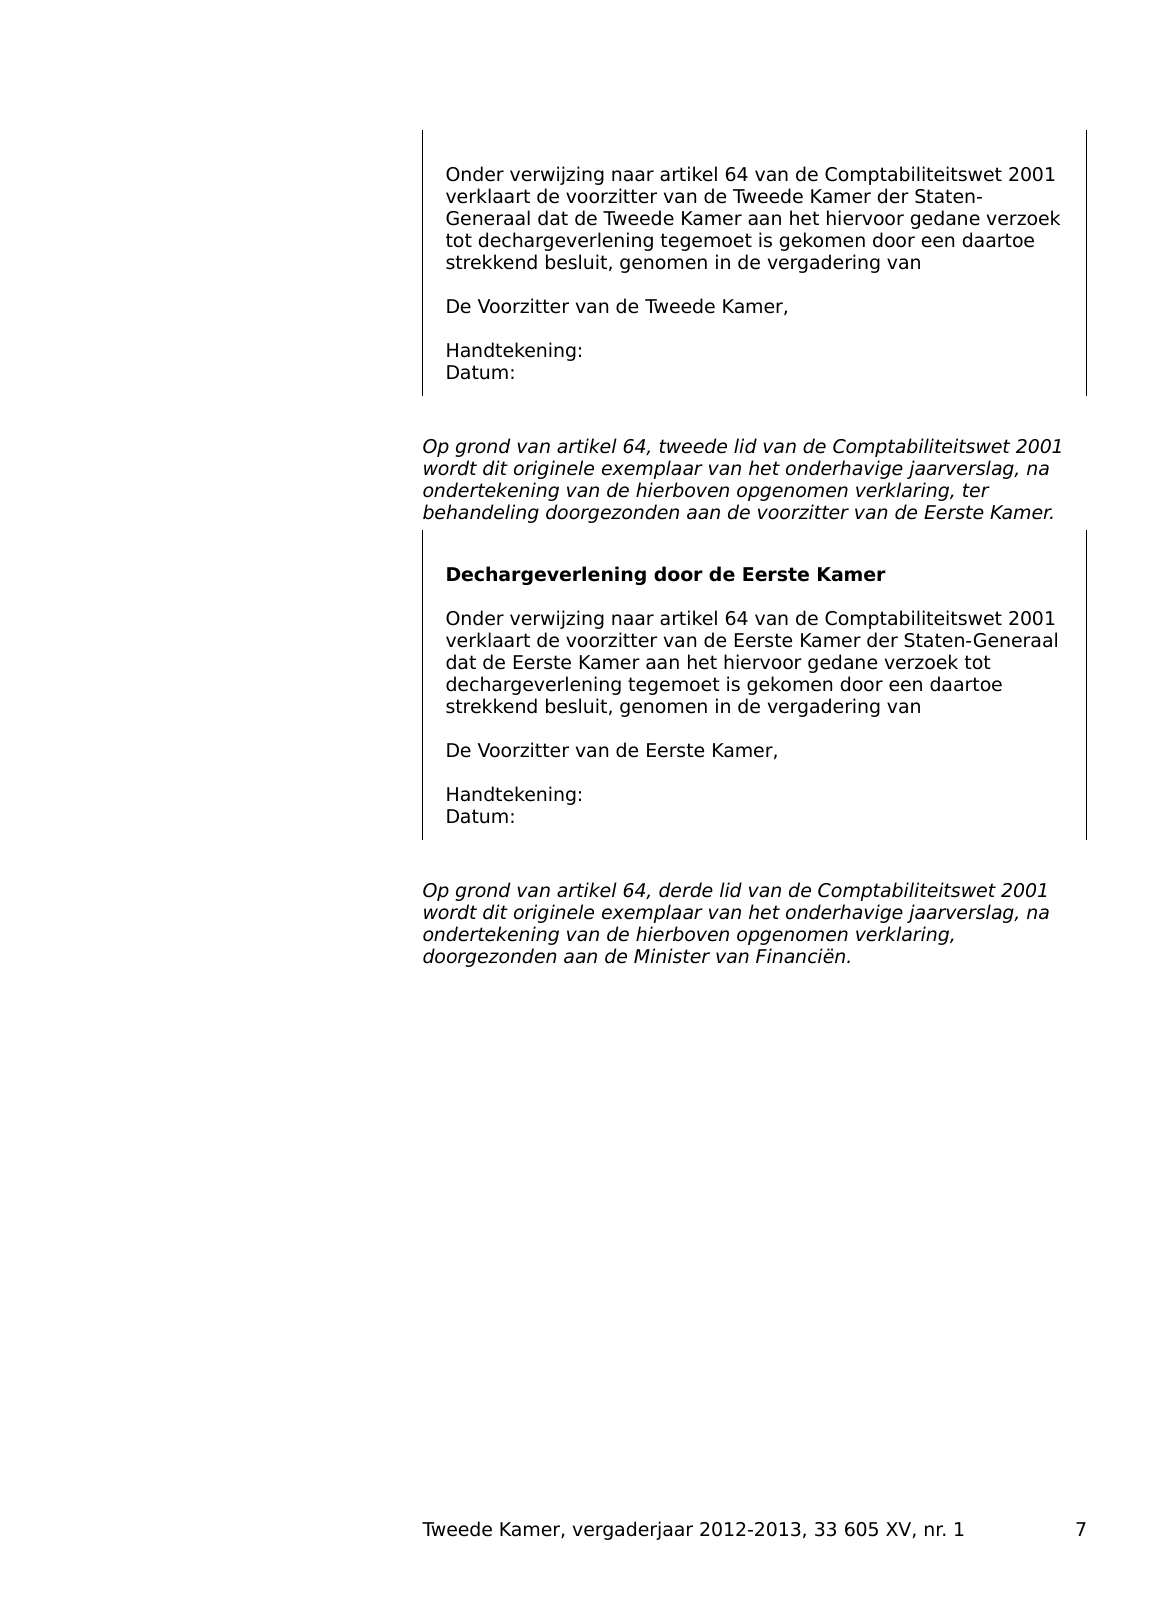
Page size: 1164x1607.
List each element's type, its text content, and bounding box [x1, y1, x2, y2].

text Op grond van artikel 64, tweede lid van de Comptabiliteitswet 2001 wordt dit originele exemplaar van het onderhavige jaarverslag, na ondertekening van de hierboven opgenomen verklaring, ter behandeling doorgezonden aan de voorzitter van de Eerste Kamer. [422, 436, 1087, 524]
text Op grond van artikel 64, derde lid van de Comptabiliteitswet 2001 wordt dit originele exemplaar van het onderhavige jaarverslag, na ondertekening van de hierboven opgenomen verklaring, doorgezonden aan de Minister van Financiën. [422, 879, 1087, 967]
table_header Dechargeverlening door de Eerste Kamer Onder verwijzing naar artikel 64 van de Comptabiliteitswet 2001 verklaart de voorzitter van de Eerste Kamer der Staten-Generaal dat de Eerste Kamer aan het hiervoor gedane verzoek tot dechargeverlening tegemoet is gekomen door een daartoe strekkend besluit, genomen in de vergadering van De Voorzitter van de Eerste Kamer, Handtekening: Datum: [423, 530, 1086, 840]
table_header Onder verwijzing naar artikel 64 van de Comptabiliteitswet 2001 verklaart de voorzitter van de Tweede Kamer der Staten-Generaal dat de Tweede Kamer aan het hiervoor gedane verzoek tot dechargeverlening tegemoet is gekomen door een daartoe strekkend besluit, genomen in de vergadering van De Voorzitter van de Tweede Kamer, Handtekening: Datum: [423, 130, 1086, 396]
